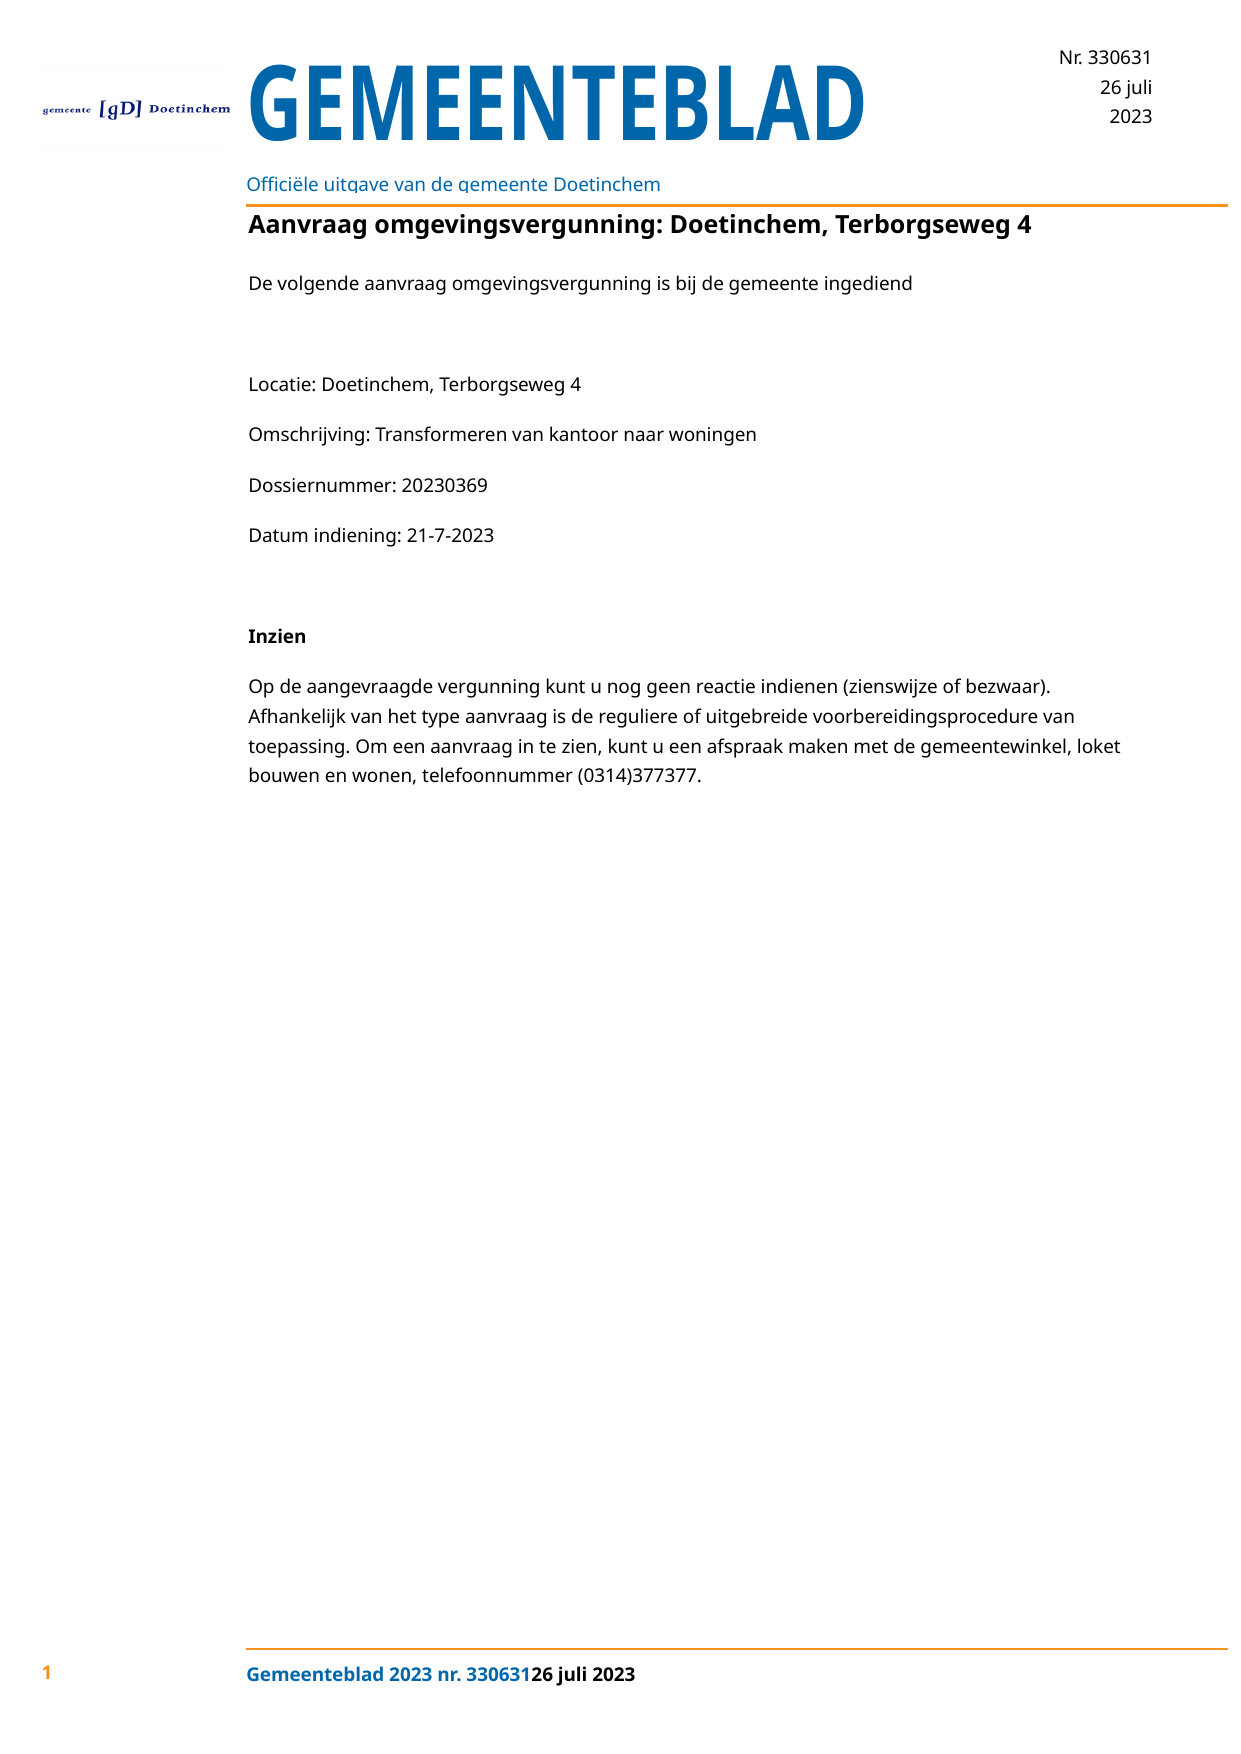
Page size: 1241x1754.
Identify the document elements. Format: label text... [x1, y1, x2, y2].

text Op de aangevraagde vergunning kunt u nog geen reactie indienen (zienswijze of bezwaar). Afhankelijk van het type aanvraag is de reguliere of uitgebreide voorbereidingsprocedure van toepassing. Om een aanvraag in te zien, kunt u een afspraak maken met de gemeentewinkel, loket bouwen en wonen, telefoonnummer (0314)377377. [248, 674, 1152, 788]
text Datum indiening: 21-7-2023 [248, 522, 1152, 548]
text Locatie: Doetinchem, Terborgseweg 4 [248, 371, 1152, 397]
picture [41, 47, 231, 172]
text Inzien [248, 623, 1152, 649]
text Aanvraag omgevingsvergunning: Doetinchem, Terborgseweg 4 [248, 207, 1152, 241]
text Omschrijving: Transformeren van kantoor naar woningen [248, 422, 1152, 447]
text De volgende aanvraag omgevingsvergunning is bij de gemeente ingediend [248, 270, 1152, 296]
text Dossiernummer: 20230369 [248, 472, 1152, 498]
